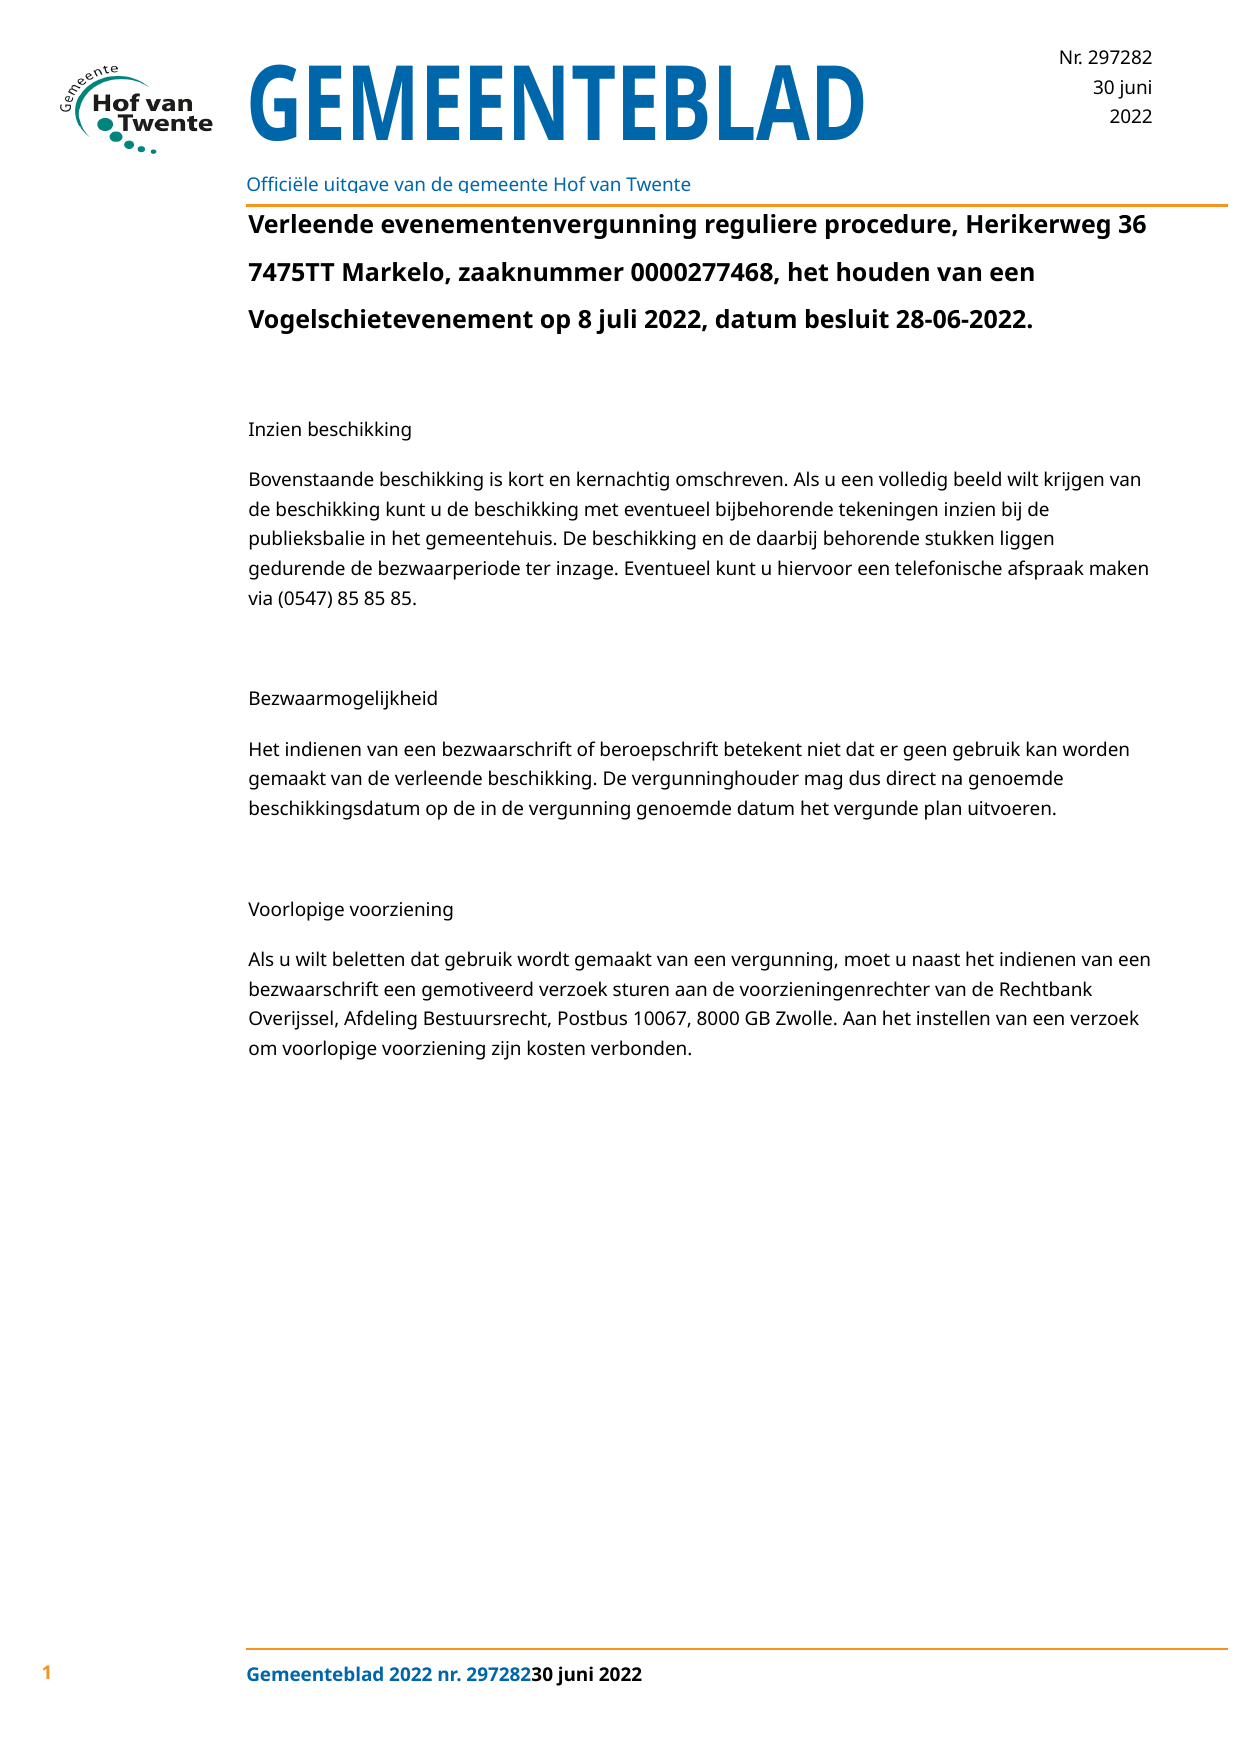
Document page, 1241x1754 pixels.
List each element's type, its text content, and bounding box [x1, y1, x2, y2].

text Bezwaarmogelijkheid [248, 686, 1152, 711]
picture [41, 47, 231, 172]
text Voorlopige voorziening [248, 896, 1152, 922]
text Het indienen van een bezwaarschrift of beroepschrift betekent niet dat er geen gebruik kan worden gemaakt van de verleende beschikking. De vergunninghouder mag dus direct na genoemde beschikkingsdatum op de in de vergunning genoemde datum het vergunde plan uitvoeren. [248, 736, 1152, 821]
text Inzien beschikking [248, 416, 1152, 442]
text Als u wilt beletten dat gebruik wordt gemaakt van een vergunning, moet u naast het indienen van een bezwaarschrift een gemotiveerd verzoek sturen aan de voorzieningenrechter van de Rechtbank Overijssel, Afdeling Bestuursrecht, Postbus 10067, 8000 GB Zwolle. Aan het instellen van een verzoek om voorlopige voorziening zijn kosten verbonden. [248, 946, 1152, 1061]
text Bovenstaande beschikking is kort en kernachtig omschreven. Als u een volledig beeld wilt krijgen van de beschikking kunt u de beschikking met eventueel bijbehorende tekeningen inzien bij de publieksbalie in het gemeentehuis. De beschikking en de daarbij behorende stukken liggen gedurende de bezwaarperiode ter inzage. Eventueel kunt u hiervoor een telefonische afspraak maken via (0547) 85 85 85. [248, 466, 1152, 610]
text Verleende evenementenvergunning reguliere procedure, Herikerweg 36 7475TT Markelo, zaaknummer 0000277468, het houden van een Vogelschietevenement op 8 juli 2022, datum besluit 28-06-2022. [248, 207, 1152, 336]
